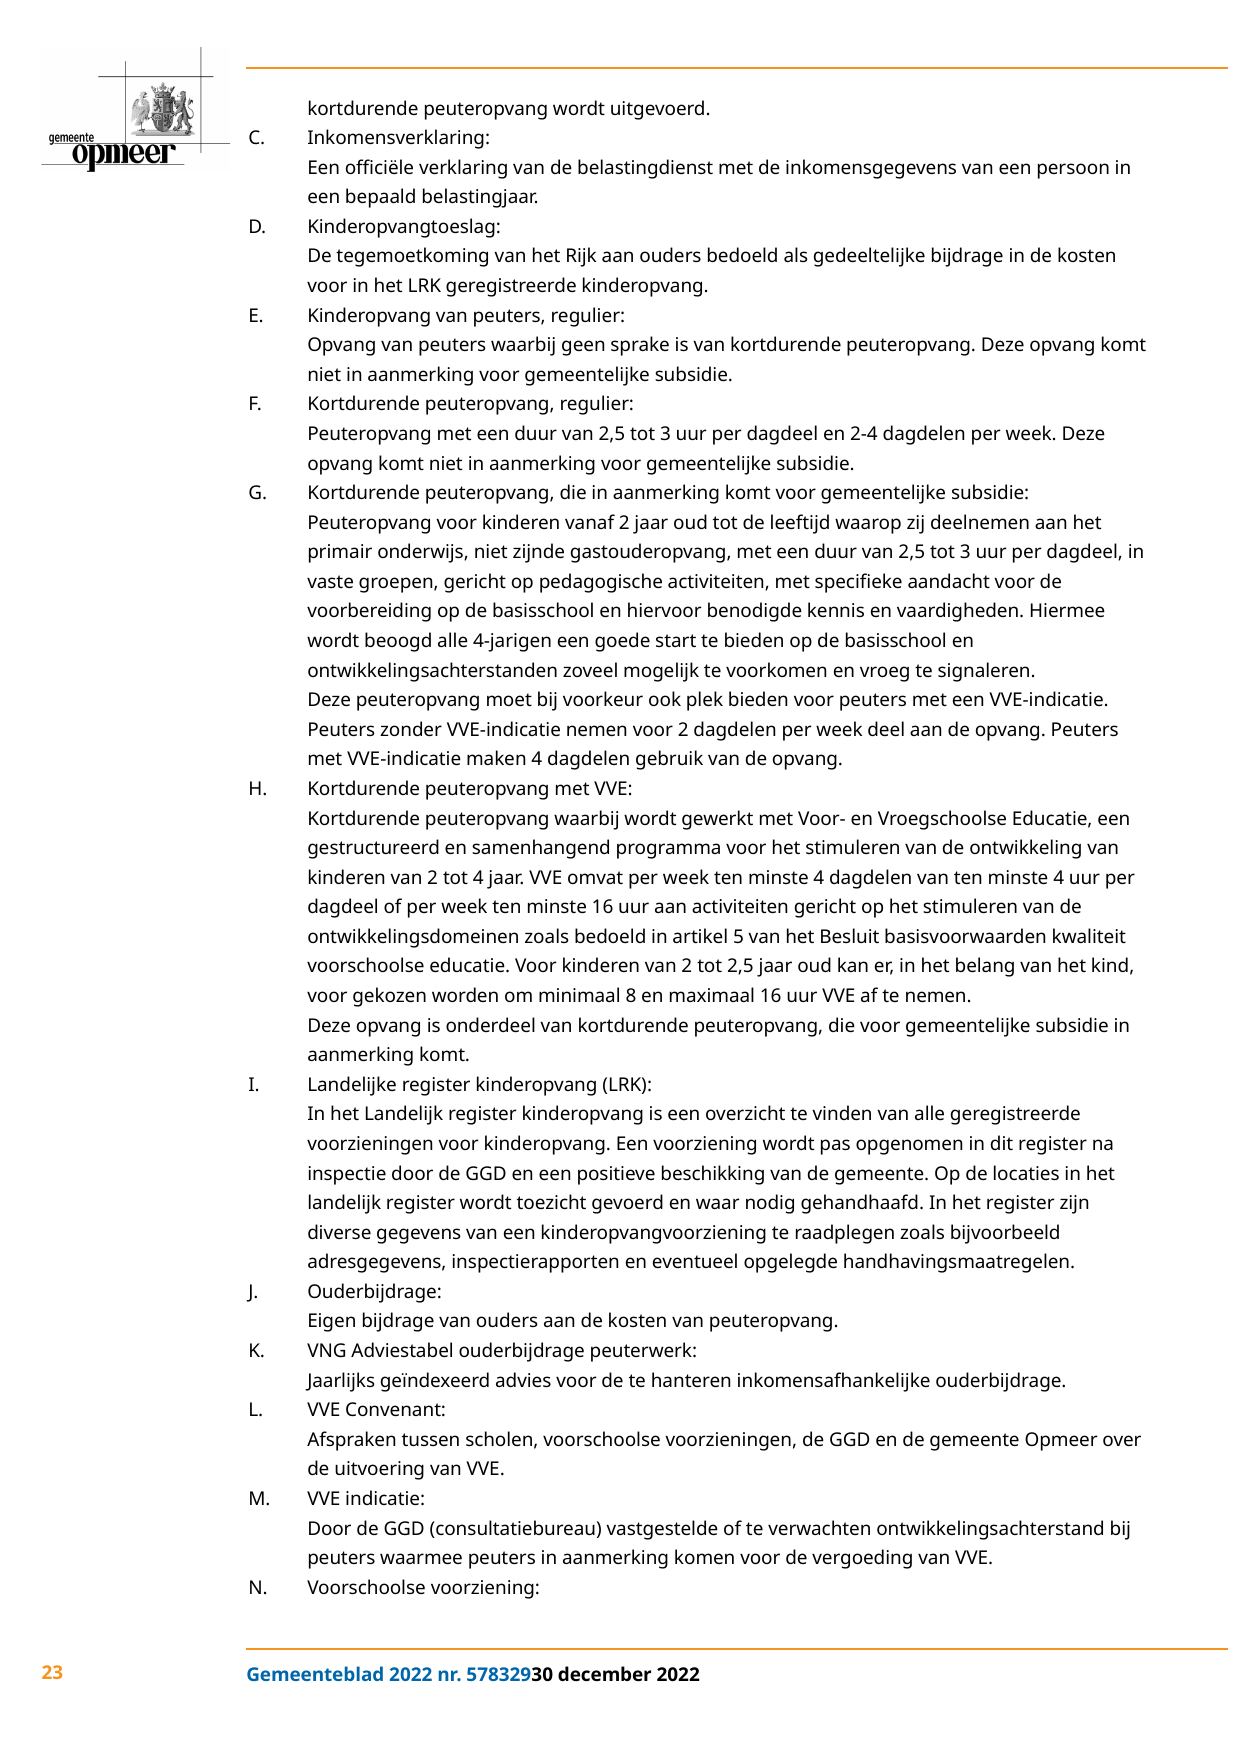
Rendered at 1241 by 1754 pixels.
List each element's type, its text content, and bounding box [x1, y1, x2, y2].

list VVE indicatie: [248, 1485, 1152, 1511]
list Peuters zonder VVE-indicatie nemen voor 2 dagdelen per week deel aan de opvang. Peuters met VVE-indicatie maken 4 dagdelen gebruik van de opvang. [248, 716, 1152, 771]
list De tegemoetkoming van het Rijk aan ouders bedoeld als gedeeltelijke bijdrage in de kosten voor in het LRK geregistreerde kinderopvang. [248, 243, 1152, 298]
list VVE Convenant: [248, 1396, 1152, 1422]
list Afspraken tussen scholen, voorschoolse voorzieningen, de GGD en de gemeente Opmeer over de uitvoering van VVE. [248, 1426, 1152, 1481]
list Kinderopvang van peuters, regulier: [248, 302, 1152, 328]
list Voorschoolse voorziening: [248, 1574, 1152, 1600]
list Kortdurende peuteropvang met VVE: [248, 775, 1152, 801]
list Kinderopvangtoeslag: [248, 213, 1152, 239]
list Deze opvang is onderdeel van kortdurende peuteropvang, die voor gemeentelijke subsidie in aanmerking komt. [248, 1012, 1152, 1067]
list Deze peuteropvang moet bij voorkeur ook plek bieden voor peuters met een VVE-indicatie. [248, 686, 1152, 712]
list Peuteropvang met een duur van 2,5 tot 3 uur per dagdeel en 2-4 dagdelen per week. Deze opvang komt niet in aanmerking voor gemeentelijke subsidie. [248, 420, 1152, 476]
picture [41, 47, 231, 172]
list Kortdurende peuteropvang, regulier: [248, 391, 1152, 416]
list In het Landelijk register kinderopvang is een overzicht te vinden van alle geregistreerde voorzieningen voor kinderopvang. Een voorziening wordt pas opgenomen in dit register na inspectie door de GGD en een positieve beschikking van de gemeente. Op de locaties in het landelijk register wordt toezicht gevoerd en waar nodig gehandhaafd. In het register zijn diverse gegevens van een kinderopvangvoorziening te raadplegen zoals bijvoorbeeld adresgegevens, inspectierapporten en eventueel opgelegde handhavingsmaatregelen. [248, 1101, 1152, 1274]
list Opvang van peuters waarbij geen sprake is van kortdurende peuteropvang. Deze opvang komt niet in aanmerking voor gemeentelijke subsidie. [248, 331, 1152, 387]
list Kortdurende peuteropvang, die in aanmerking komt voor gemeentelijke subsidie: [248, 479, 1152, 505]
list Ouderbijdrage: [248, 1278, 1152, 1304]
list Een officiële verklaring van de belastingdienst met de inkomensgegevens van een persoon in een bepaald belastingjaar. [248, 154, 1152, 209]
list Inkomensverklaring: [248, 124, 1152, 150]
list Peuteropvang voor kinderen vanaf 2 jaar oud tot de leeftijd waarop zij deelnemen aan het primair onderwijs, niet zijnde gastouderopvang, met een duur van 2,5 tot 3 uur per dagdeel, in vaste groepen, gericht op pedagogische activiteiten, met specifieke aandacht voor de voorbereiding op de basisschool en hiervoor benodigde kennis en vaardigheden. Hiermee wordt beoogd alle 4-jarigen een goede start te bieden op de basisschool en ontwikkelingsachterstanden zoveel mogelijk te voorkomen en vroeg te signaleren. [248, 509, 1152, 683]
list Jaarlijks geïndexeerd advies voor de te hanteren inkomensafhankelijke ouderbijdrage. [248, 1367, 1152, 1393]
list kortdurende peuteropvang wordt uitgevoerd. [248, 95, 1152, 121]
list VNG Adviestabel ouderbijdrage peuterwerk: [248, 1337, 1152, 1363]
list Kortdurende peuteropvang waarbij wordt gewerkt met Voor- en Vroegschoolse Educatie, een gestructureerd en samenhangend programma voor het stimuleren van de ontwikkeling van kinderen van 2 tot 4 jaar. VVE omvat per week ten minste 4 dagdelen van ten minste 4 uur per dagdeel of per week ten minste 16 uur aan activiteiten gericht op het stimuleren van de ontwikkelingsdomeinen zoals bedoeld in artikel 5 van het Besluit basisvoorwaarden kwaliteit voorschoolse educatie. Voor kinderen van 2 tot 2,5 jaar oud kan er, in het belang van het kind, voor gekozen worden om minimaal 8 en maximaal 16 uur VVE af te nemen. [248, 805, 1152, 1008]
list Eigen bijdrage van ouders aan de kosten van peuteropvang. [248, 1308, 1152, 1333]
list Door de GGD (consultatiebureau) vastgestelde of te verwachten ontwikkelingsachterstand bij peuters waarmee peuters in aanmerking komen voor de vergoeding van VVE. [248, 1515, 1152, 1570]
list Landelijke register kinderopvang (LRK): [248, 1071, 1152, 1097]
